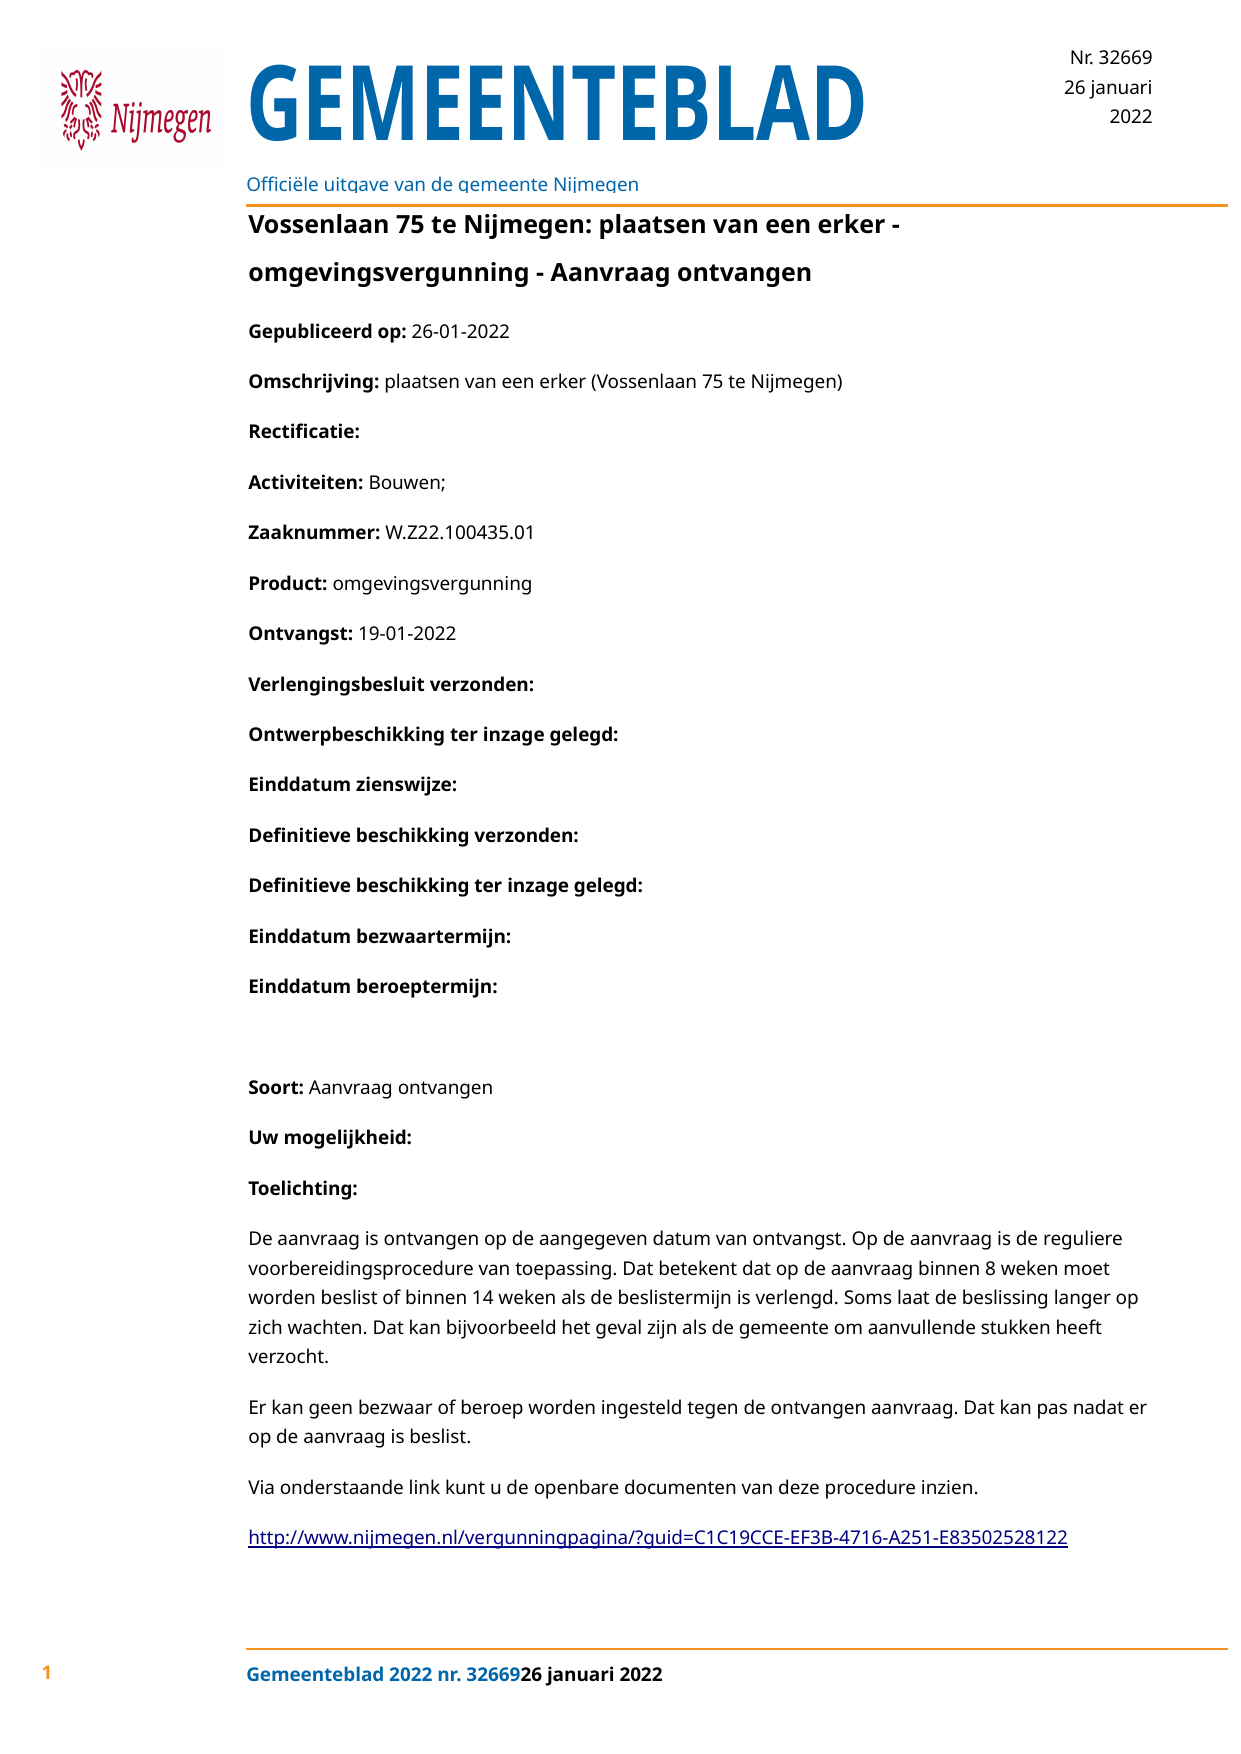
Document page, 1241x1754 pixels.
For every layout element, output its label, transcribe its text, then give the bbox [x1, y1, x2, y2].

text Zaaknummer: W.Z22.100435.01 [248, 519, 1152, 545]
text Omschrijving: plaatsen van een erker (Vossenlaan 75 te Nijmegen) [248, 368, 1152, 394]
text Einddatum beroeptermijn: [248, 973, 1152, 999]
picture [41, 47, 231, 172]
text Verlengingsbesluit verzonden: [248, 671, 1152, 697]
text Rectificatie: [248, 419, 1152, 444]
text Definitieve beschikking ter inzage gelegd: [248, 872, 1152, 898]
text Er kan geen bezwaar of beroep worden ingesteld tegen de ontvangen aanvraag. Dat kan pas nadat er op de aanvraag is beslist. [248, 1394, 1152, 1449]
text http://www.nijmegen.nl/vergunningpagina/?guid=C1C19CCE-EF3B-4716-A251-E83502528122 [248, 1524, 1152, 1550]
text Uw mogelijkheid: [248, 1124, 1152, 1150]
text Einddatum zienswijze: [248, 772, 1152, 797]
text Ontwerpbeschikking ter inzage gelegd: [248, 721, 1152, 747]
text Product: omgevingsvergunning [248, 570, 1152, 596]
text Activiteiten: Bouwen; [248, 469, 1152, 495]
text Gepubliceerd op: 26-01-2022 [248, 318, 1152, 344]
text De aanvraag is ontvangen op de aangegeven datum van ontvangst. Op de aanvraag is de reguliere voorbereidingsprocedure van toepassing. Dat betekent dat op de aanvraag binnen 8 weken moet worden beslist of binnen 14 weken als de beslistermijn is verlengd. Soms laat de beslissing langer op zich wachten. Dat kan bijvoorbeeld het geval zijn als de gemeente om aanvullende stukken heeft verzocht. [248, 1225, 1152, 1369]
text Definitieve beschikking verzonden: [248, 822, 1152, 848]
text Toelichting: [248, 1175, 1152, 1201]
text Einddatum bezwaartermijn: [248, 923, 1152, 949]
text Via onderstaande link kunt u de openbare documenten van deze procedure inzien. [248, 1474, 1152, 1500]
text Ontvangst: 19-01-2022 [248, 620, 1152, 646]
text Vossenlaan 75 te Nijmegen: plaatsen van een erker - omgevingsvergunning - Aanvraag ontvangen [248, 207, 1152, 288]
text Soort: Aanvraag ontvangen [248, 1074, 1152, 1100]
